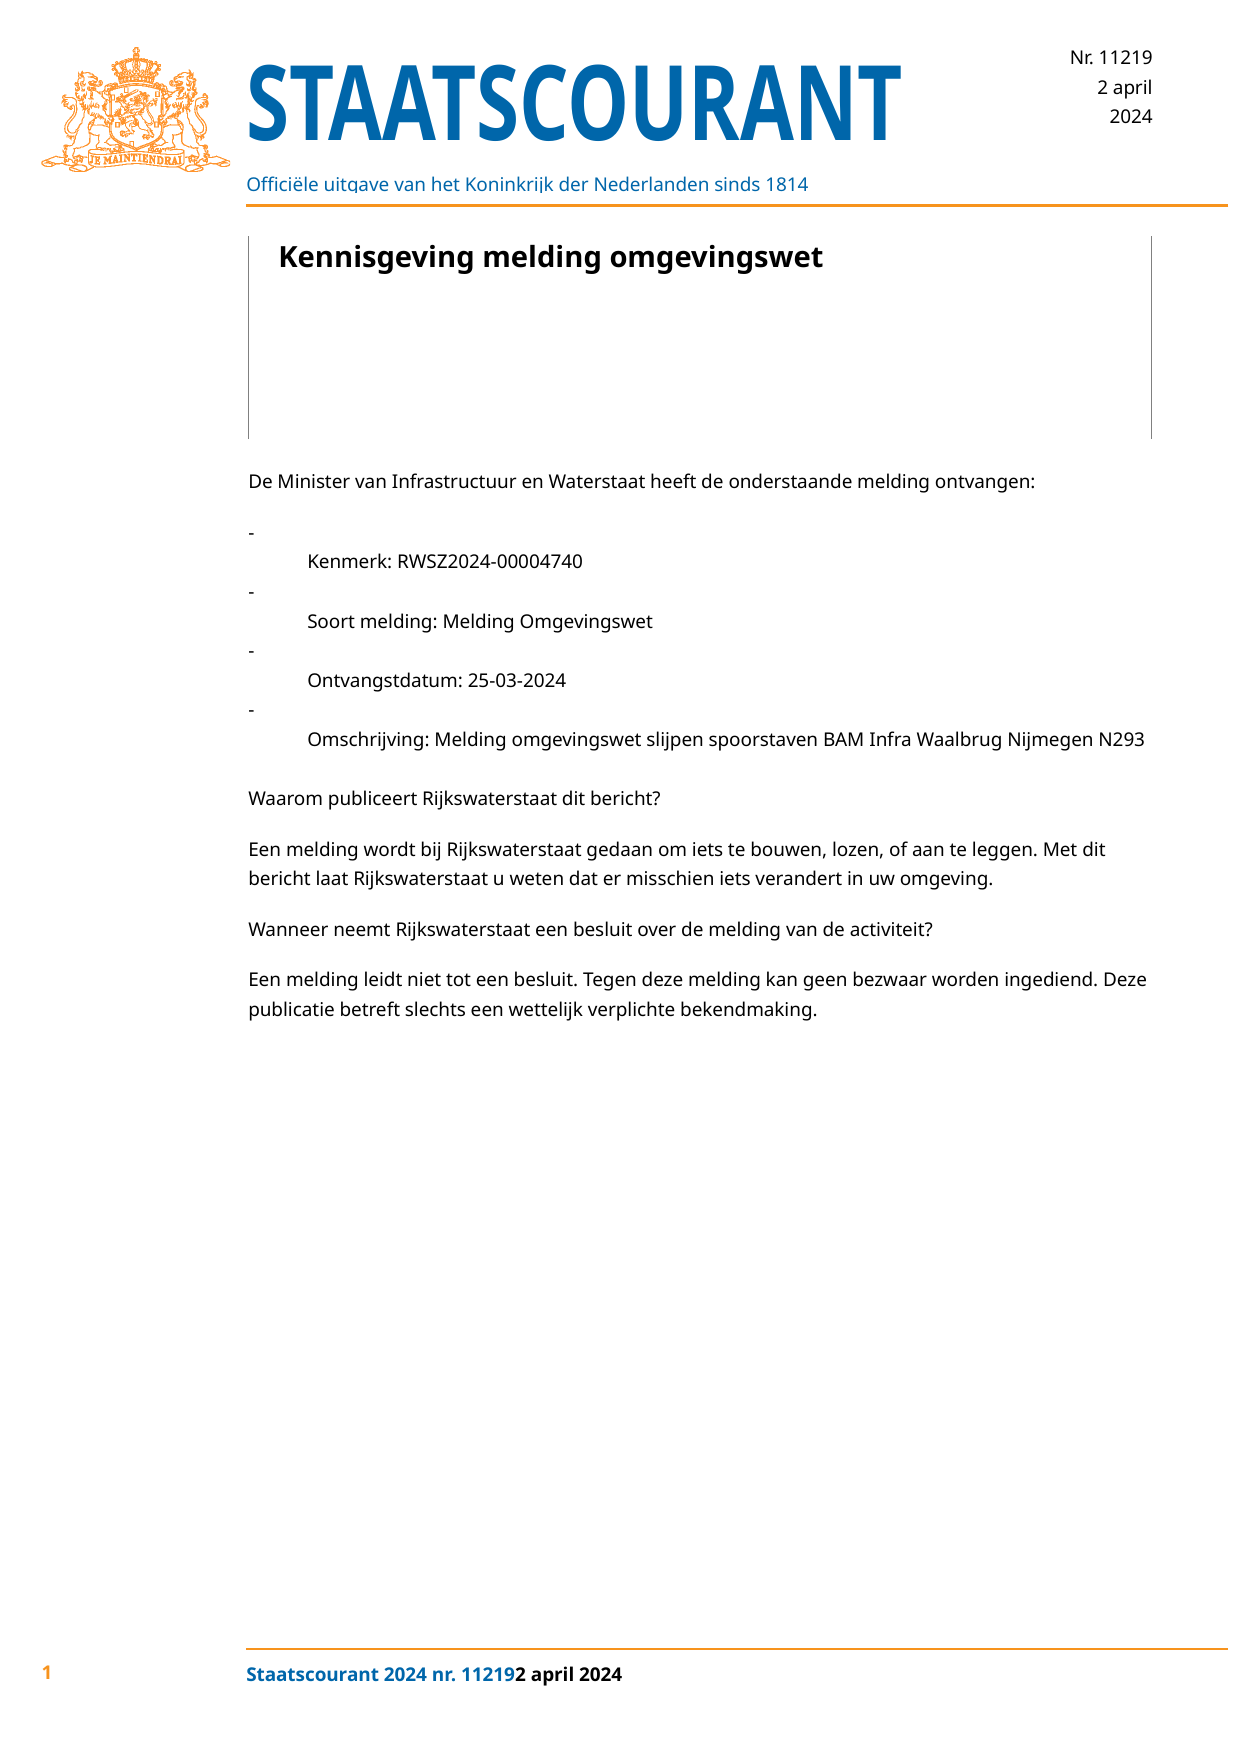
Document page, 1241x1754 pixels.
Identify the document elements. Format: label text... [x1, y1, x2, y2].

list Kenmerk: RWSZ2024-00004740 [248, 549, 1152, 574]
text Een melding leidt niet tot een besluit. Tegen deze melding kan geen bezwaar worden ingediend. Deze publicatie betreft slechts een wettelijk verplichte bekendmaking. [248, 966, 1152, 1021]
list Omschrijving: Melding omgevingswet slijpen spoorstaven BAM Infra Waalbrug Nijmegen N293 [248, 726, 1152, 752]
table_header Kennisgeving melding omgevingswet [249, 236, 850, 439]
picture [41, 47, 231, 172]
text Waarom publiceert Rijkswaterstaat dit bericht? [248, 785, 1152, 811]
table_header [850, 236, 912, 413]
list Soort melding: Melding Omgevingswet [248, 608, 1152, 633]
text Wanneer neemt Rijkswaterstaat een besluit over de melding van de activiteit? [248, 916, 1152, 941]
table_header [850, 414, 1151, 439]
list Ontvangstdatum: 25-03-2024 [248, 667, 1152, 693]
picture [912, 236, 1090, 414]
table_header [1090, 236, 1151, 413]
text De Minister van Infrastructuur en Waterstaat heeft de onderstaande melding ontvangen: [248, 469, 1152, 494]
text Een melding wordt bij Rijkswaterstaat gedaan om iets te bouwen, lozen, of aan te leggen. Met dit bericht laat Rijkswaterstaat u weten dat er misschien iets verandert in uw omgeving. [248, 836, 1152, 891]
